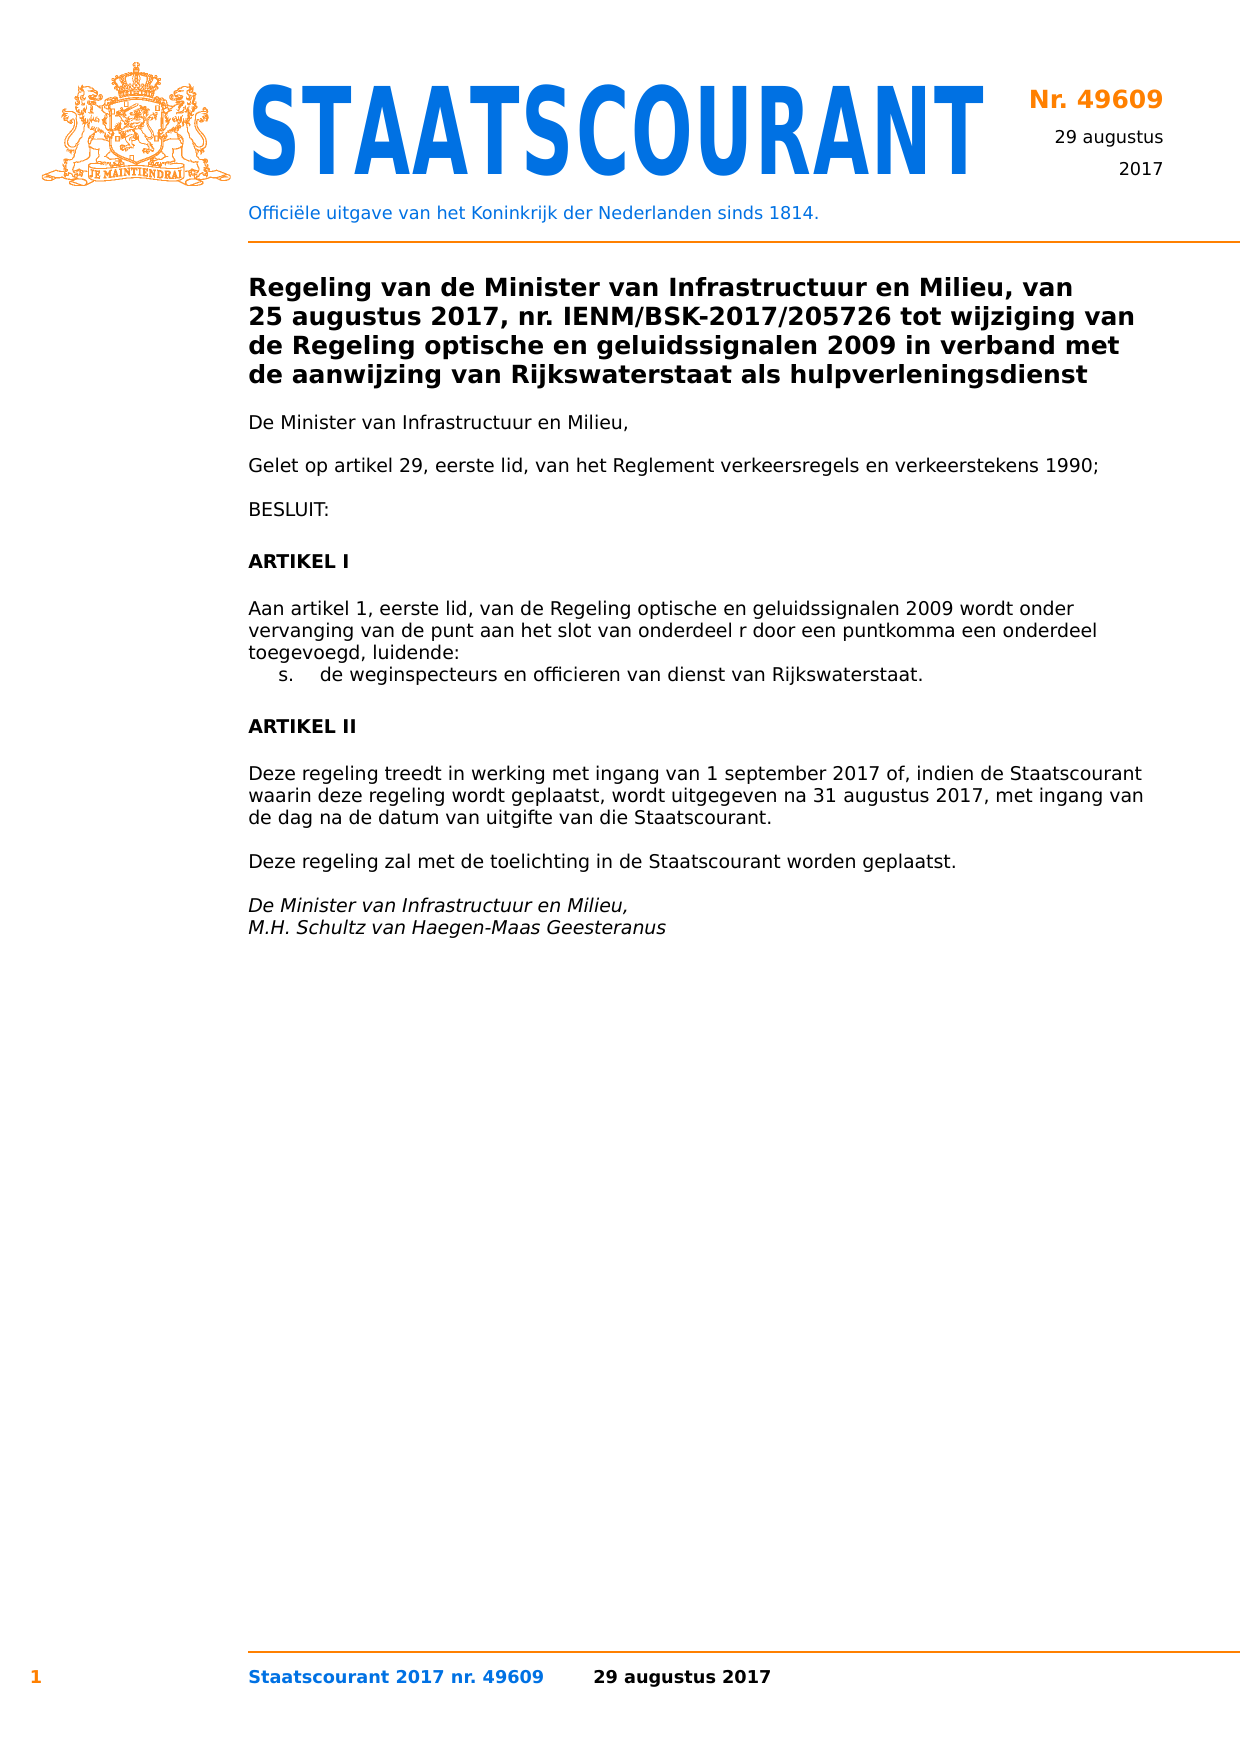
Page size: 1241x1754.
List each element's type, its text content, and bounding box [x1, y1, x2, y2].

table_header Nr. 49609 [998, 62, 1240, 121]
table_cell 29 augustus [998, 121, 1240, 153]
text Aan artikel 1, eerste lid, van de Regeling optische en geluidssignalen 2009 wordt onder vervanging van de punt aan het slot van onderdeel r door een puntkomma een onderdeel toegevoegd, luidende: [248, 598, 1163, 664]
text De Minister van Infrastructuur en Milieu, [248, 412, 1163, 433]
subtitle Regeling van de Minister van Infrastructuur en Milieu, van 25 augustus 2017, nr. IENM/BSK-2017/205726 tot wijziging van de Regeling optische en geluidssignalen 2009 in verband met de aanwijzing van Rijkswaterstaat als hulpverleningsdienst [248, 273, 1163, 390]
table_header [25, 62, 248, 241]
text De Minister van Infrastructuur en Milieu, M.H. Schultz van Haegen-Maas Geesteranus [248, 895, 1163, 939]
text Gelet op artikel 29, eerste lid, van het Reglement verkeersregels en verkeerstekens 1990; [248, 455, 1163, 477]
text Deze regeling zal met de toelichting in de Staatscourant worden geplaatst. [248, 851, 1163, 873]
table_header STAATSCOURANT [248, 62, 998, 203]
text BESLUIT: [248, 499, 1163, 521]
picture [41, 62, 231, 186]
text s. de weginspecteurs en officieren van dienst van Rijkswaterstaat. [278, 664, 1163, 686]
subtitle ARTIKEL II [248, 716, 1163, 738]
subtitle ARTIKEL I [248, 551, 1163, 573]
table_cell Officiële uitgave van het Koninkrijk der Nederlanden sinds 1814. [248, 203, 1240, 241]
text Deze regeling treedt in werking met ingang van 1 september 2017 of, indien de Staatscourant waarin deze regeling wordt geplaatst, wordt uitgegeven na 31 augustus 2017, met ingang van de dag na de datum van uitgifte van die Staatscourant. [248, 763, 1163, 829]
table_cell 2017 [998, 153, 1240, 203]
